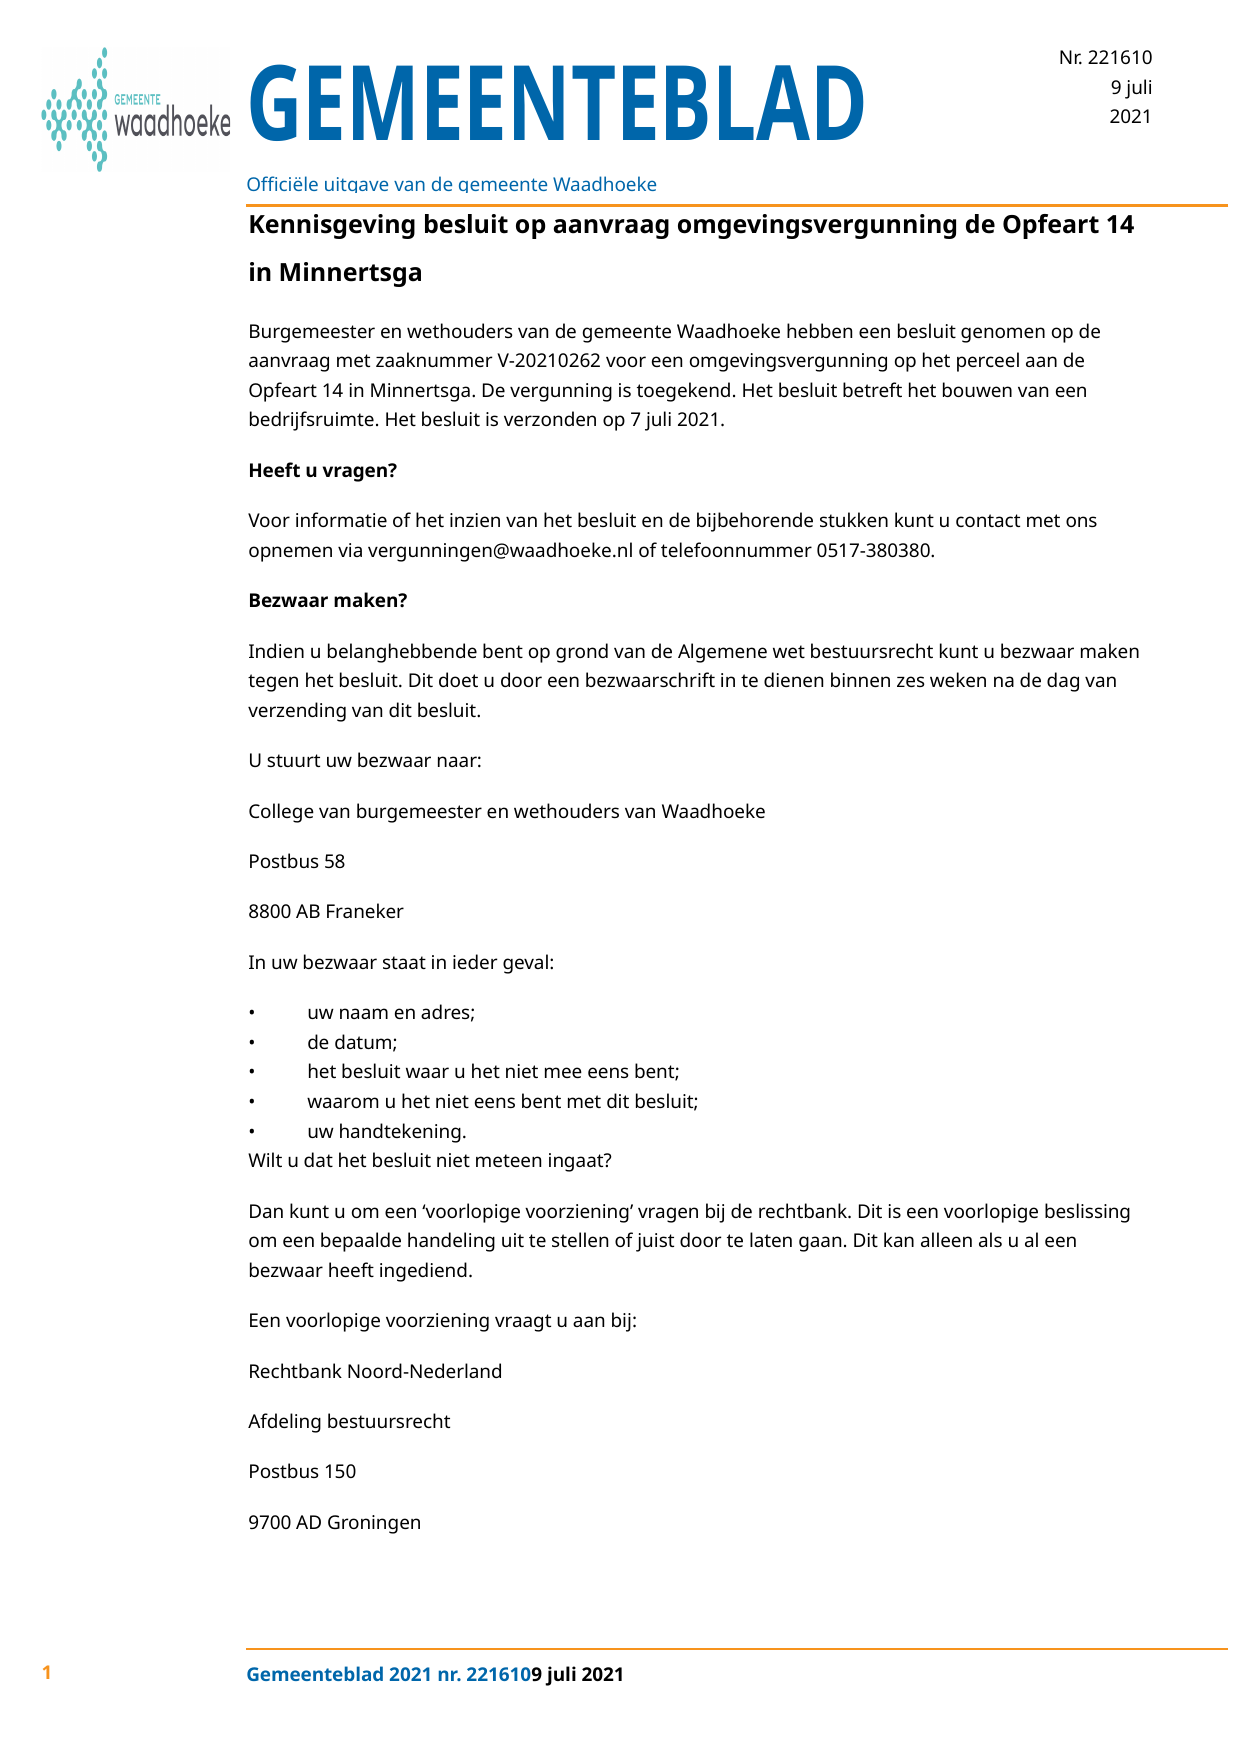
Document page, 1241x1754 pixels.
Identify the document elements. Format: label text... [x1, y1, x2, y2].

text In uw bezwaar staat in ieder geval: [248, 949, 1152, 975]
list waarom u het niet eens bent met dit besluit; [248, 1088, 1152, 1114]
text Een voorlopige voorziening vraagt u aan bij: [248, 1307, 1152, 1333]
text College van burgemeester en wethouders van Waadhoeke [248, 798, 1152, 824]
text Afdeling bestuursrecht [248, 1408, 1152, 1434]
picture [41, 47, 231, 172]
text Rechtbank Noord-Nederland [248, 1358, 1152, 1384]
text Burgemeester en wethouders van de gemeente Waadhoeke hebben een besluit genomen op de aanvraag met zaaknummer V-20210262 voor een omgevingsvergunning op het perceel aan de Opfeart 14 in Minnertsga. De vergunning is toegekend. Het besluit betreft het bouwen van een bedrijfsruimte. Het besluit is verzonden op 7 juli 2021. [248, 318, 1152, 432]
text Voor informatie of het inzien van het besluit en de bijbehorende stukken kunt u contact met ons opnemen via vergunningen@waadhoeke.nl of telefoonnummer 0517-380380. [248, 507, 1152, 563]
text Wilt u dat het besluit niet meteen ingaat? [248, 1147, 1152, 1173]
list uw naam en adres; [248, 999, 1152, 1025]
text 9700 AD Groningen [248, 1509, 1152, 1535]
text Heeft u vragen? [248, 457, 1152, 483]
list uw handtekening. [248, 1118, 1152, 1144]
list de datum; [248, 1029, 1152, 1055]
text 8800 AB Franeker [248, 899, 1152, 924]
text Postbus 58 [248, 848, 1152, 874]
text U stuurt uw bezwaar naar: [248, 747, 1152, 773]
list het besluit waar u het niet mee eens bent; [248, 1059, 1152, 1084]
text Postbus 150 [248, 1459, 1152, 1484]
text Dan kunt u om een ‘voorlopige voorziening’ vragen bij de rechtbank. Dit is een voorlopige beslissing om een bepaalde handeling uit te stellen of juist door te laten gaan. Dit kan alleen als u al een bezwaar heeft ingediend. [248, 1198, 1152, 1283]
text Bezwaar maken? [248, 587, 1152, 613]
text Indien u belanghebbende bent op grond van de Algemene wet bestuursrecht kunt u bezwaar maken tegen het besluit. Dit doet u door een bezwaarschrift in te dienen binnen zes weken na de dag van verzending van dit besluit. [248, 638, 1152, 723]
text Kennisgeving besluit op aanvraag omgevingsvergunning de Opfeart 14 in Minnertsga [248, 207, 1152, 288]
